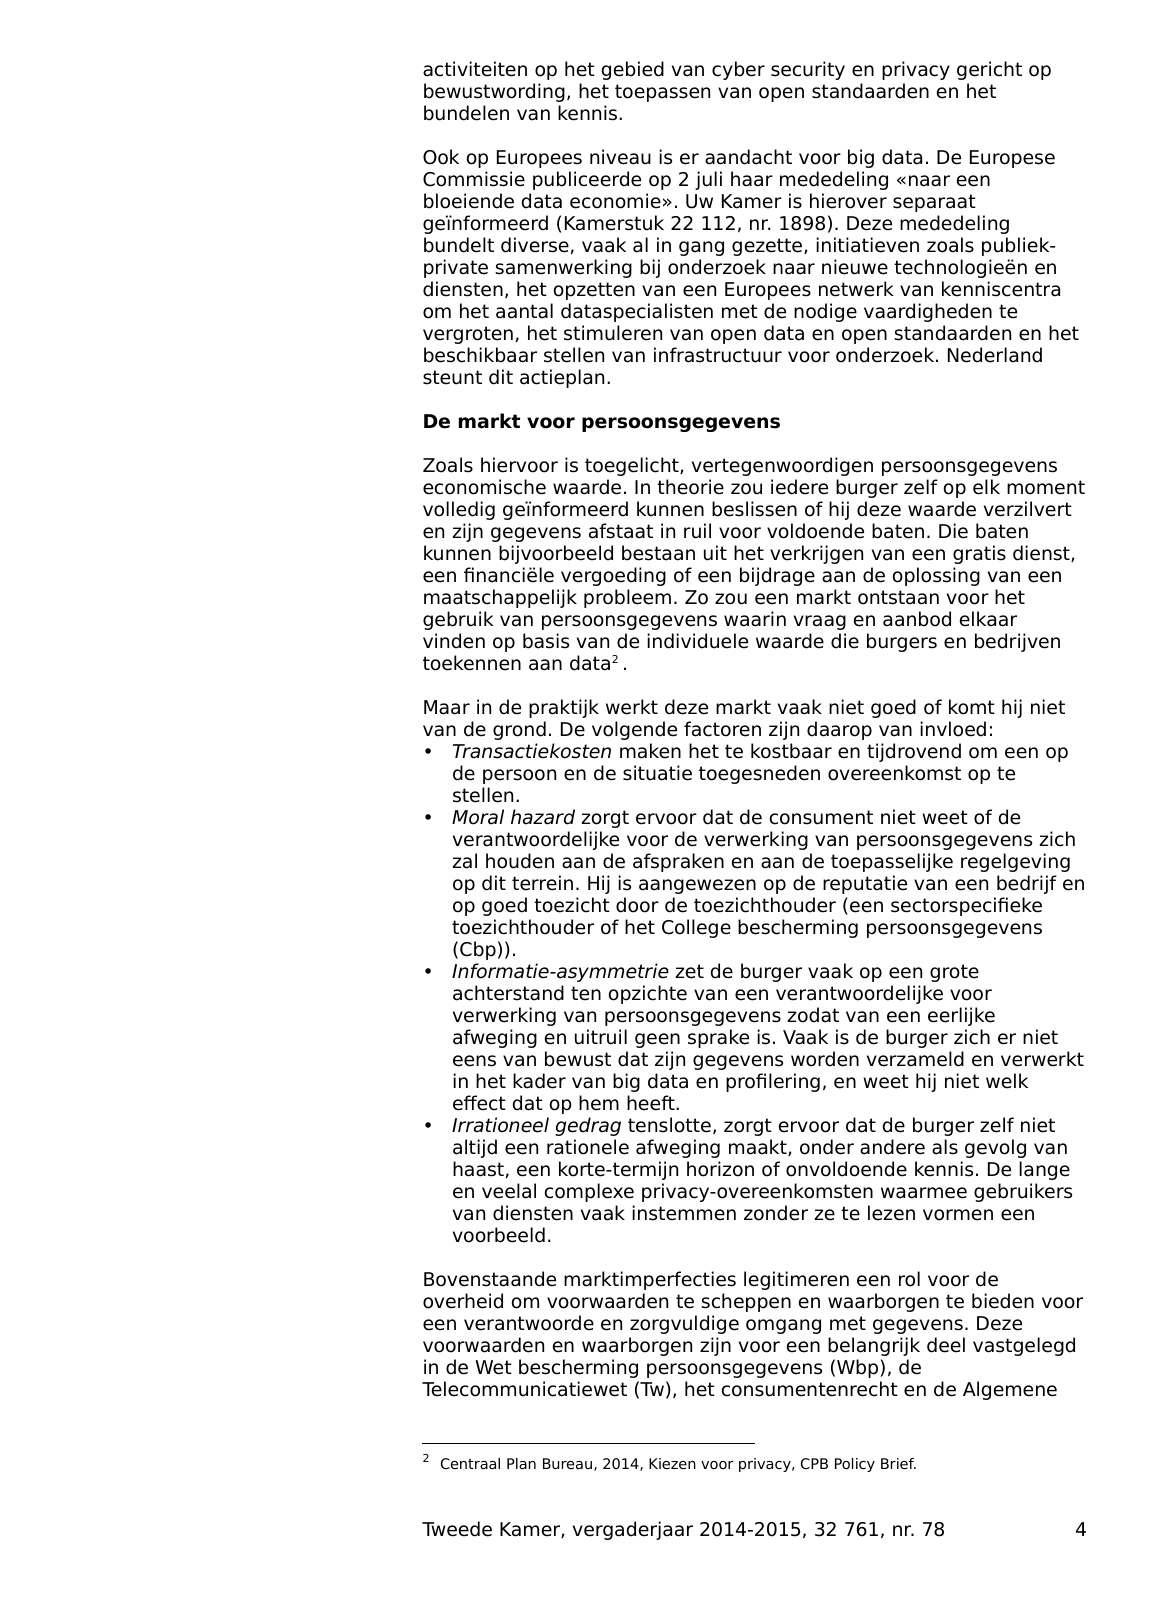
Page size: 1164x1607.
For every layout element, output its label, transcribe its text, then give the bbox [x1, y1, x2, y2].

text • Irrationeel gedrag tenslotte, zorgt ervoor dat de burger zelf niet altijd een rationele afweging maakt, onder andere als gevolg van haast, een korte-termijn horizon of onvoldoende kennis. De lange en veelal complexe privacy-overeenkomsten waarmee gebruikers van diensten vaak instemmen zonder ze te lezen vormen een voorbeeld. [422, 1115, 1087, 1247]
text Maar in de praktijk werkt deze markt vaak niet goed of komt hij niet van de grond. De volgende factoren zijn daarop van invloed: [422, 697, 1087, 741]
text • Moral hazard zorgt ervoor dat de consument niet weet of de verantwoordelijke voor de verwerking van persoonsgegevens zich zal houden aan de afspraken en aan de toepasselijke regelgeving op dit terrein. Hij is aangewezen op de reputatie van een bedrijf en op goed toezicht door de toezichthouder (een sectorspecifieke toezichthouder of het College bescherming persoonsgegevens (Cbp)). [422, 807, 1087, 961]
text Ook op Europees niveau is er aandacht voor big data. De Europese Commissie publiceerde op 2 juli haar mededeling «naar een bloeiende data economie». Uw Kamer is hierover separaat geïnformeerd (Kamerstuk 22 112, nr. 1898). Deze mededeling bundelt diverse, vaak al in gang gezette, initiatieven zoals publiek-private samenwerking bij onderzoek naar nieuwe technologieën en diensten, het opzetten van een Europees netwerk van kenniscentra om het aantal dataspecialisten met de nodige vaardigheden te vergroten, het stimuleren van open data en open standaarden en het beschikbaar stellen van infrastructuur voor onderzoek. Nederland steunt dit actieplan. [422, 147, 1087, 389]
subtitle De markt voor persoonsgegevens [422, 411, 1087, 433]
text Bovenstaande marktimperfecties legitimeren een rol voor de overheid om voorwaarden te scheppen en waarborgen te bieden voor een verantwoorde en zorgvuldige omgang met gegevens. Deze voorwaarden en waarborgen zijn voor een belangrijk deel vastgelegd in de Wet bescherming persoonsgegevens (Wbp), de Telecommunicatiewet (Tw), het consumentenrecht en de Algemene [422, 1269, 1087, 1401]
text • Informatie-asymmetrie zet de burger vaak op een grote achterstand ten opzichte van een verantwoordelijke voor verwerking van persoonsgegevens zodat van een eerlijke afweging en uitruil geen sprake is. Vaak is de burger zich er niet eens van bewust dat zijn gegevens worden verzameld en verwerkt in het kader van big data en profilering, en weet hij niet welk effect dat op hem heeft. [422, 961, 1087, 1115]
text Zoals hiervoor is toegelicht, vertegenwoordigen persoonsgegevens economische waarde. In theorie zou iedere burger zelf op elk moment volledig geïnformeerd kunnen beslissen of hij deze waarde verzilvert en zijn gegevens afstaat in ruil voor voldoende baten. Die baten kunnen bijvoorbeeld bestaan uit het verkrijgen van een gratis dienst, een financiële vergoeding of een bijdrage aan de oplossing van een maatschappelijk probleem. Zo zou een markt ontstaan voor het gebruik van persoonsgegevens waarin vraag en aanbod elkaar vinden op basis van de individuele waarde die burgers en bedrijven toekennen aan data. [422, 455, 1087, 675]
text Centraal Plan Bureau, 2014, Kiezen voor privacy, CPB Policy Brief. [422, 1452, 1087, 1474]
text • Transactiekosten maken het te kostbaar en tijdrovend om een op de persoon en de situatie toegesneden overeenkomst op te stellen. [422, 741, 1087, 807]
text activiteiten op het gebied van cyber security en privacy gericht op bewustwording, het toepassen van open standaarden en het bundelen van kennis. [422, 59, 1087, 125]
